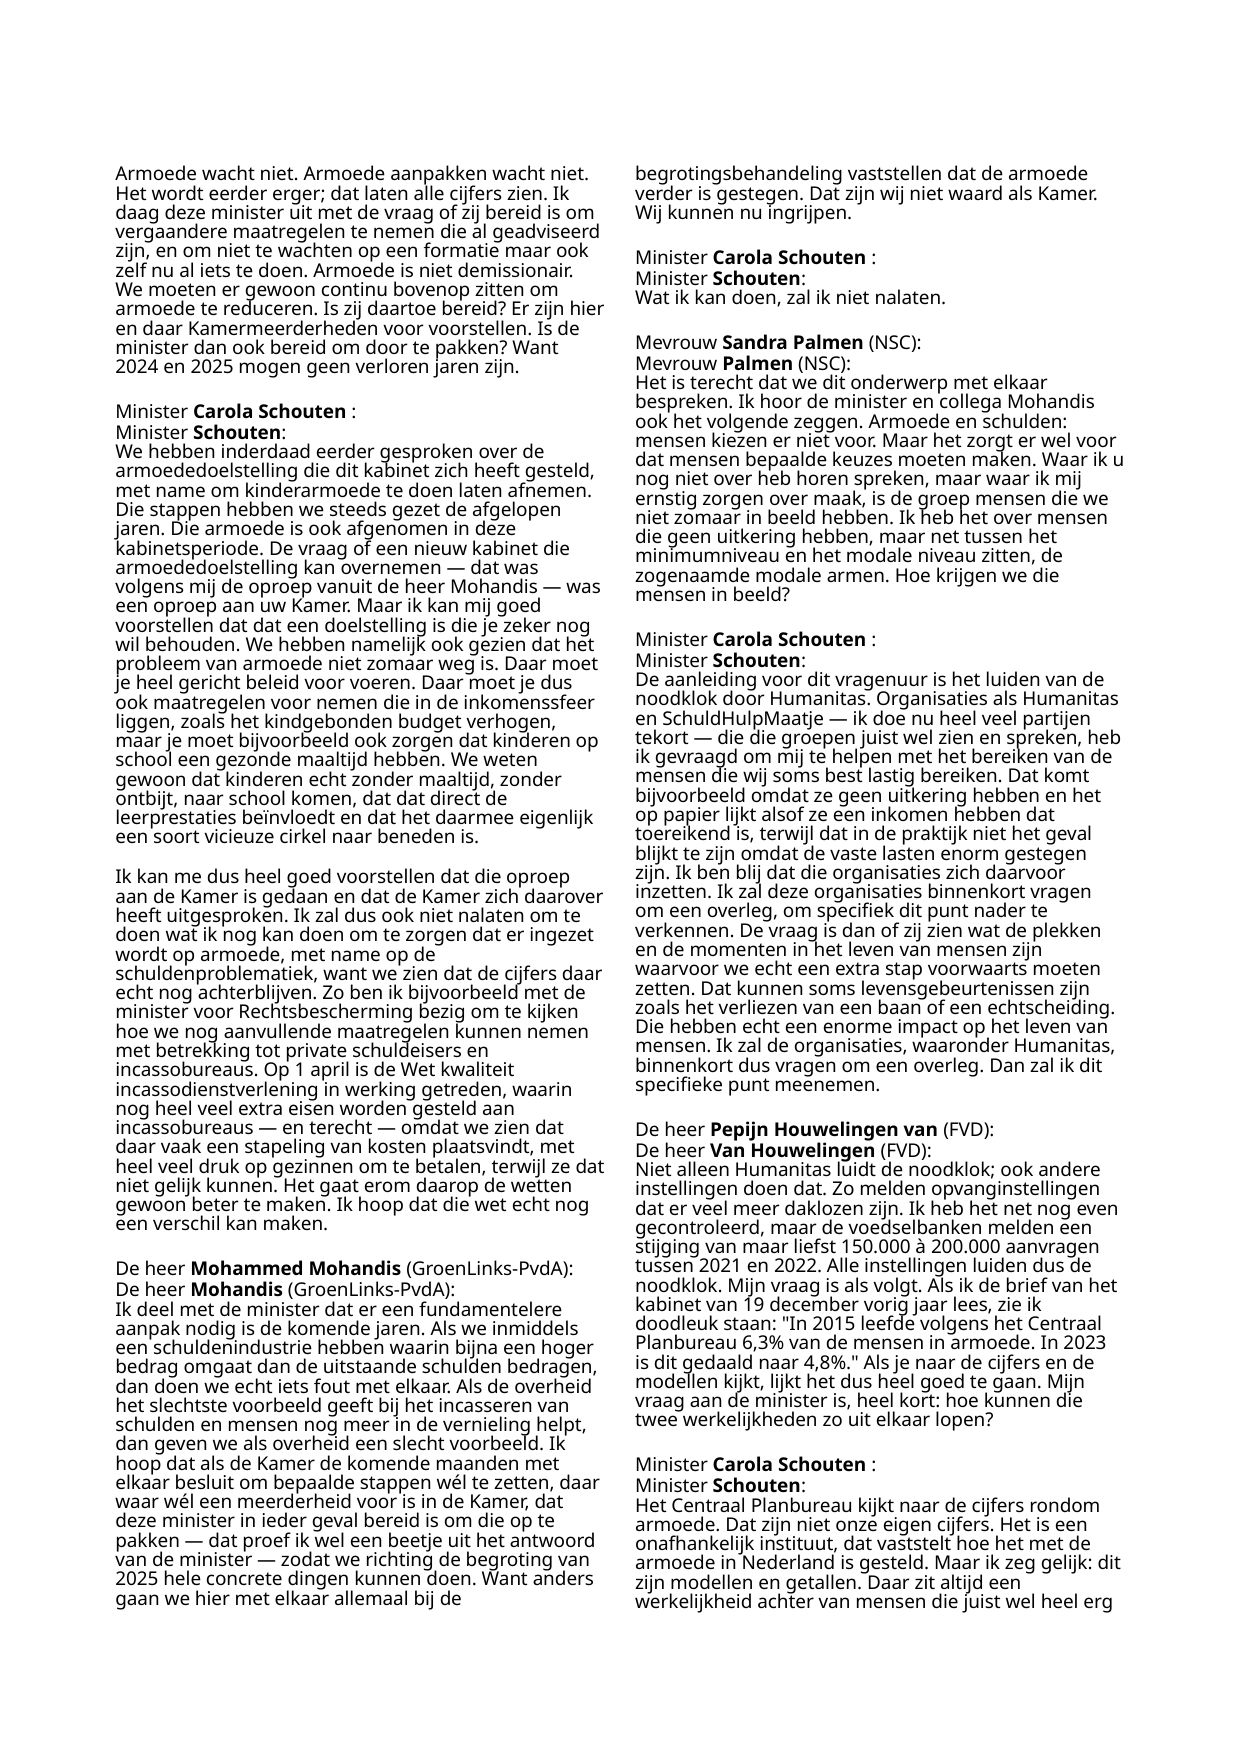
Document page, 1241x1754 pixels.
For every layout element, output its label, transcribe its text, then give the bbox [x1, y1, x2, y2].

text Het is terecht dat we dit onderwerp met elkaar bespreken. Ik hoor de minister en collega Mohandis ook het volgende zeggen. Armoede en schulden: mensen kiezen er niet voor. Maar het zorgt er wel voor dat mensen bepaalde keuzes moeten maken. Waar ik u nog niet over heb horen spreken, maar waar ik mij ernstig zorgen over maak, is de groep mensen die we niet zomaar in beeld hebben. Ik heb het over mensen die geen uitkering hebben, maar net tussen het minimumniveau en het modale niveau zitten, de zogenaamde modale armen. Hoe krijgen we die mensen in beeld? [635, 374, 1125, 605]
text Minister Schouten: [635, 652, 1125, 671]
text Minister Carola Schouten : [115, 398, 605, 424]
text Het Centraal Planbureau kijkt naar de cijfers rondom armoede. Dat zijn niet onze eigen cijfers. Het is een onafhankelijk instituut, dat vaststelt hoe het met de armoede in Nederland is gesteld. Maar ik zeg gelijk: dit zijn modellen en getallen. Daar zit altijd een werkelijkheid achter van mensen die juist wel heel erg [635, 1497, 1125, 1612]
text Minister Schouten: [635, 1477, 1125, 1497]
text We hebben inderdaad eerder gesproken over de armoededoelstelling die dit kabinet zich heeft gesteld, met name om kinderarmoede te doen laten afnemen. Die stappen hebben we steeds gezet de afgelopen jaren. Die armoede is ook afgenomen in deze kabinetsperiode. De vraag of een nieuw kabinet die armoededoelstelling kan overnemen — dat was volgens mij de oproep vanuit de heer Mohandis — was een oproep aan uw Kamer. Maar ik kan mij goed voorstellen dat dat een doelstelling is die je zeker nog wil behouden. We hebben namelijk ook gezien dat het probleem van armoede niet zomaar weg is. Daar moet je heel gericht beleid voor voeren. Daar moet je dus ook maatregelen voor nemen die in de inkomenssfeer liggen, zoals het kindgebonden budget verhogen, maar je moet bijvoorbeeld ook zorgen dat kinderen op school een gezonde maaltijd hebben. We weten gewoon dat kinderen echt zonder maaltijd, zonder ontbijt, naar school komen, dat dat direct de leerprestaties beïnvloedt en dat het daarmee eigenlijk een soort vicieuze cirkel naar beneden is. [115, 443, 605, 848]
text begrotingsbehandeling vaststellen dat de armoede verder is gestegen. Dat zijn wij niet waard als Kamer. Wij kunnen nu ingrijpen. [635, 165, 1125, 223]
text Ik deel met de minister dat er een fundamentelere aanpak nodig is de komende jaren. Als we inmiddels een schuldenindustrie hebben waarin bijna een hoger bedrag omgaat dan de uitstaande schulden bedragen, dan doen we echt iets fout met elkaar. Als de overheid het slechtste voorbeeld geeft bij het incasseren van schulden en mensen nog meer in de vernieling helpt, dan geven we als overheid een slecht voorbeeld. Ik hoop dat als de Kamer de komende maanden met elkaar besluit om bepaalde stappen wél te zetten, daar waar wél een meerderheid voor is in de Kamer, dat deze minister in ieder geval bereid is om die op te pakken — dat proef ik wel een beetje uit het antwoord van de minister — zodat we richting de begroting van 2025 hele concrete dingen kunnen doen. Want anders gaan we hier met elkaar allemaal bij de [115, 1301, 605, 1609]
text Minister Carola Schouten : [635, 1452, 1125, 1477]
text De heer Mohammed Mohandis (GroenLinks-PvdA): [115, 1256, 605, 1281]
text Minister Schouten: [635, 270, 1125, 289]
text Mevrouw Sandra Palmen (NSC): [635, 329, 1125, 355]
text De heer Mohandis (GroenLinks-PvdA): [115, 1281, 605, 1301]
text De heer Van Houwelingen (FVD): [635, 1142, 1125, 1161]
text De heer Pepijn Houwelingen van (FVD): [635, 1116, 1125, 1142]
text Minister Carola Schouten : [635, 244, 1125, 270]
text Niet alleen Humanitas luidt de noodklok; ook andere instellingen doen dat. Zo melden opvanginstellingen dat er veel meer daklozen zijn. Ik heb het net nog even gecontroleerd, maar de voedselbanken melden een stijging van maar liefst 150.000 à 200.000 aanvragen tussen 2021 en 2022. Alle instellingen luiden dus de noodklok. Mijn vraag is als volgt. Als ik de brief van het kabinet van 19 december vorig jaar lees, zie ik doodleuk staan: "In 2015 leefde volgens het Centraal Planbureau 6,3% van de mensen in armoede. In 2023 is dit gedaald naar 4,8%." Als je naar de cijfers en de modellen kijkt, lijkt het dus heel goed te gaan. Mijn vraag aan de minister is, heel kort: hoe kunnen die twee werkelijkheden zo uit elkaar lopen? [635, 1161, 1125, 1431]
text Mevrouw Palmen (NSC): [635, 355, 1125, 374]
text Minister Schouten: [115, 424, 605, 443]
text Wat ik kan doen, zal ik niet nalaten. [635, 289, 1125, 308]
text Minister Carola Schouten : [635, 626, 1125, 652]
text Ik kan me dus heel goed voorstellen dat die oproep aan de Kamer is gedaan en dat de Kamer zich daarover heeft uitgesproken. Ik zal dus ook niet nalaten om te doen wat ik nog kan doen om te zorgen dat er ingezet wordt op armoede, met name op de schuldenproblematiek, want we zien dat de cijfers daar echt nog achterblijven. Zo ben ik bijvoorbeeld met de minister voor Rechtsbescherming bezig om te kijken hoe we nog aanvullende maatregelen kunnen nemen met betrekking tot private schuldeisers en incassobureaus. Op 1 april is de Wet kwaliteit incassodienstverlening in werking getreden, waarin nog heel veel extra eisen worden gesteld aan incassobureaus — en terecht — omdat we zien dat daar vaak een stapeling van kosten plaatsvindt, met heel veel druk op gezinnen om te betalen, terwijl ze dat niet gelijk kunnen. Het gaat erom daarop de wetten gewoon beter te maken. Ik hoop dat die wet echt nog een verschil kan maken. [115, 868, 605, 1235]
text De aanleiding voor dit vragenuur is het luiden van de noodklok door Humanitas. Organisaties als Humanitas en SchuldHulpMaatje — ik doe nu heel veel partijen tekort — die die groepen juist wel zien en spreken, heb ik gevraagd om mij te helpen met het bereiken van de mensen die wij soms best lastig bereiken. Dat komt bijvoorbeeld omdat ze geen uitkering hebben en het op papier lijkt alsof ze een inkomen hebben dat toereikend is, terwijl dat in de praktijk niet het geval blijkt te zijn omdat de vaste lasten enorm gestegen zijn. Ik ben blij dat die organisaties zich daarvoor inzetten. Ik zal deze organisaties binnenkort vragen om een overleg, om specifiek dit punt nader te verkennen. De vraag is dan of zij zien wat de plekken en de momenten in het leven van mensen zijn waarvoor we echt een extra stap voorwaarts moeten zetten. Dat kunnen soms levensgebeurtenissen zijn zoals het verliezen van een baan of een echtscheiding. Die hebben echt een enorme impact op het leven van mensen. Ik zal de organisaties, waaronder Humanitas, binnenkort dus vragen om een overleg. Dan zal ik dit specifieke punt meenemen. [635, 671, 1125, 1095]
text Armoede wacht niet. Armoede aanpakken wacht niet. Het wordt eerder erger; dat laten alle cijfers zien. Ik daag deze minister uit met de vraag of zij bereid is om vergaandere maatregelen te nemen die al geadviseerd zijn, en om niet te wachten op een formatie maar ook zelf nu al iets te doen. Armoede is niet demissionair. We moeten er gewoon continu bovenop zitten om armoede te reduceren. Is zij daartoe bereid? Er zijn hier en daar Kamermeerderheden voor voorstellen. Is de minister dan ook bereid om door te pakken? Want 2024 en 2025 mogen geen verloren jaren zijn. [115, 165, 605, 377]
